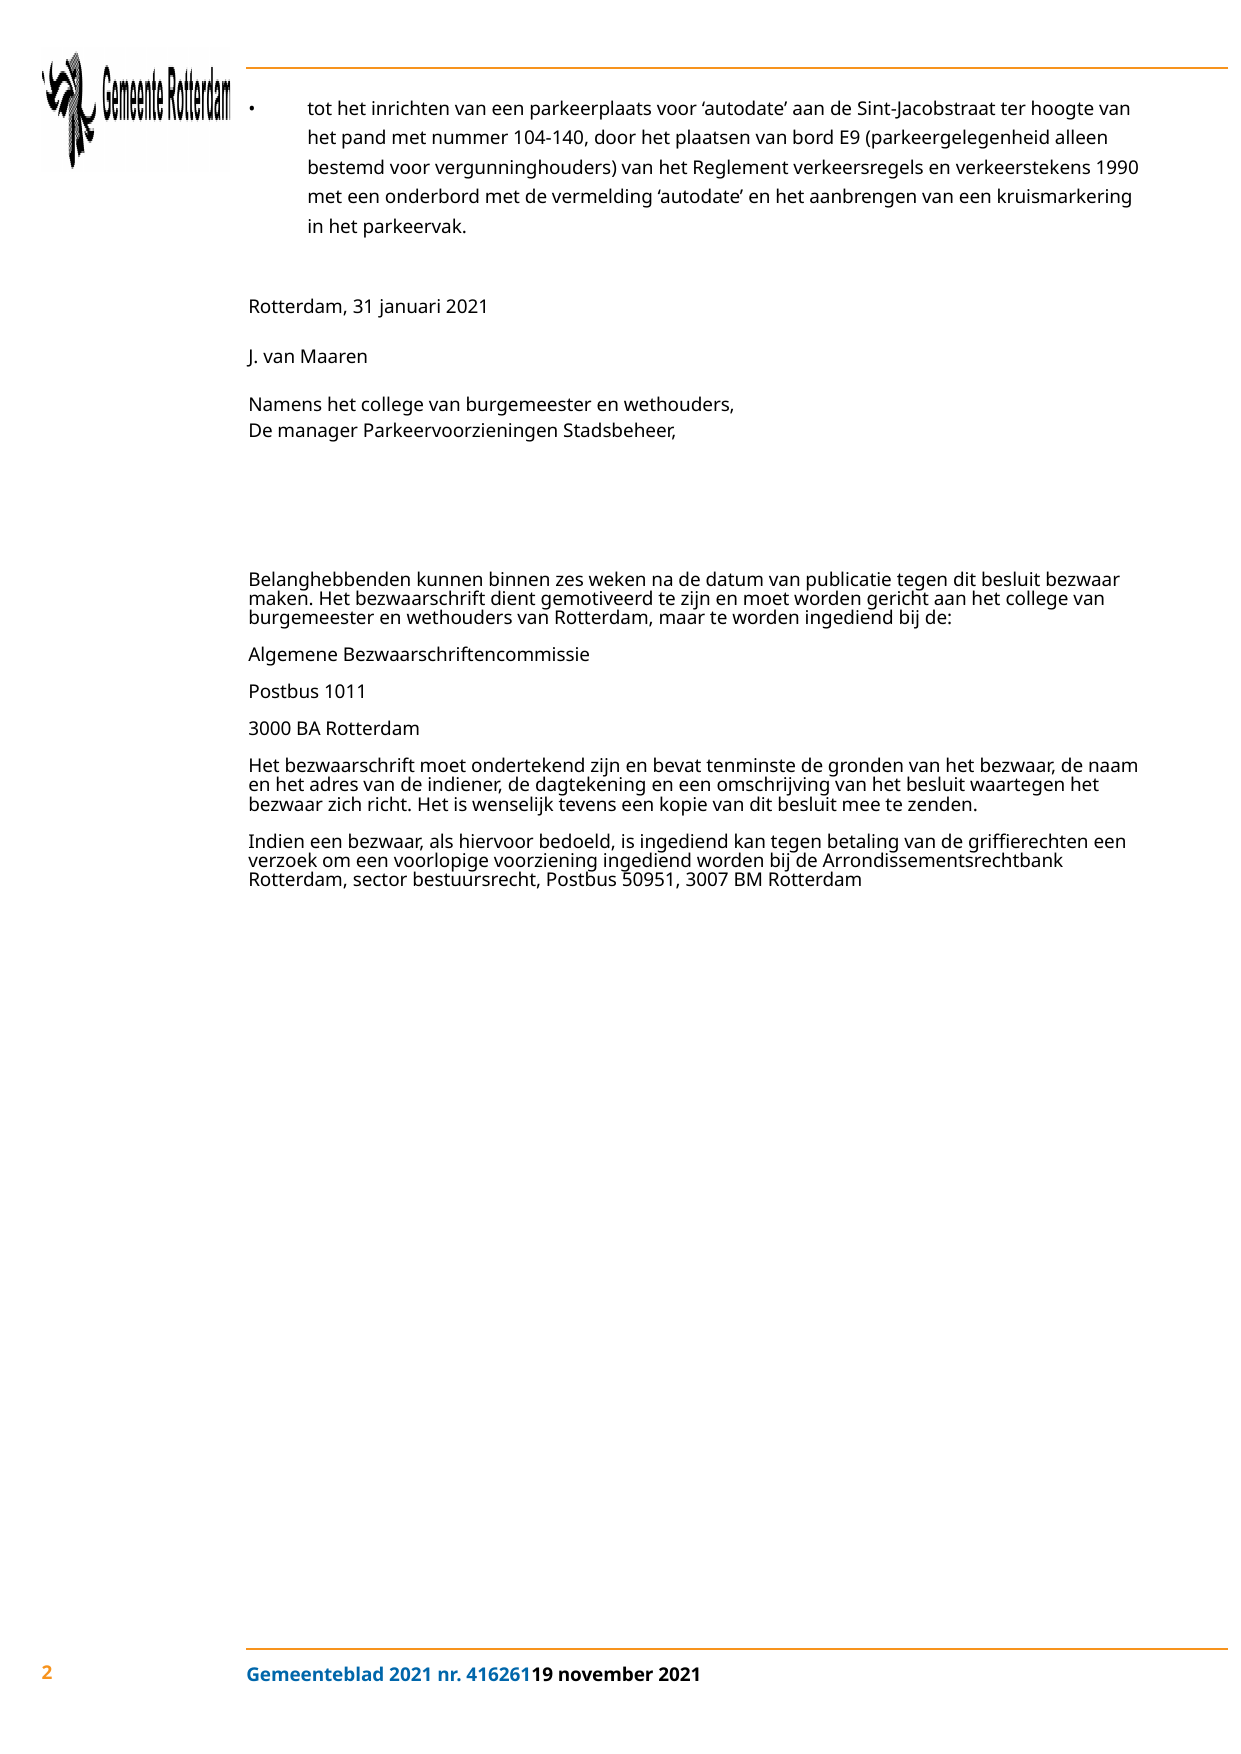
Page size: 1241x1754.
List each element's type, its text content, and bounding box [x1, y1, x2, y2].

text Rotterdam, 31 januari 2021 [248, 293, 1152, 319]
text Postbus 1011 [248, 683, 1152, 702]
text 3000 BA Rotterdam [248, 720, 1152, 739]
text Indien een bezwaar, als hiervoor bedoeld, is ingediend kan tegen betaling van de griffierechten een verzoek om een voorlopige voorziening ingediend worden bij de Arrondissementsrechtbank Rotterdam, sector bestuursrecht, Postbus 50951, 3007 BM Rotterdam [248, 833, 1152, 890]
text Namens het college van burgemeester en wethouders, [248, 391, 1152, 417]
picture [41, 47, 231, 172]
text Algemene Bezwaarschriftencommissie [248, 646, 1152, 665]
list tot het inrichten van een parkeerplaats voor ‘autodate’ aan de Sint-Jacobstraat ter hoogte van het pand met nummer 104-140, door het plaatsen van bord E9 (parkeergelegenheid alleen bestemd voor vergunninghouders) van het Reglement verkeersregels en verkeerstekens 1990 met een onderbord met de vermelding ‘autodate’ en het aanbrengen van een kruismarkering in het parkeervak. [248, 95, 1152, 239]
text Het bezwaarschrift moet ondertekend zijn en bevat tenminste de gronden van het bezwaar, de naam en het adres van de indiener, de dagtekening en een omschrijving van het besluit waartegen het bezwaar zich richt. Het is wenselijk tevens een kopie van dit besluit mee te zenden. [248, 757, 1152, 815]
text J. van Maaren [248, 343, 1152, 369]
text Belanghebbenden kunnen binnen zes weken na de datum van publicatie tegen dit besluit bezwaar maken. Het bezwaarschrift dient gemotiveerd te zijn en moet worden gericht aan het college van burgemeester en wethouders van Rotterdam, maar te worden ingediend bij de: [248, 571, 1152, 628]
text De manager Parkeervoorzieningen Stadsbeheer, [248, 417, 1152, 443]
